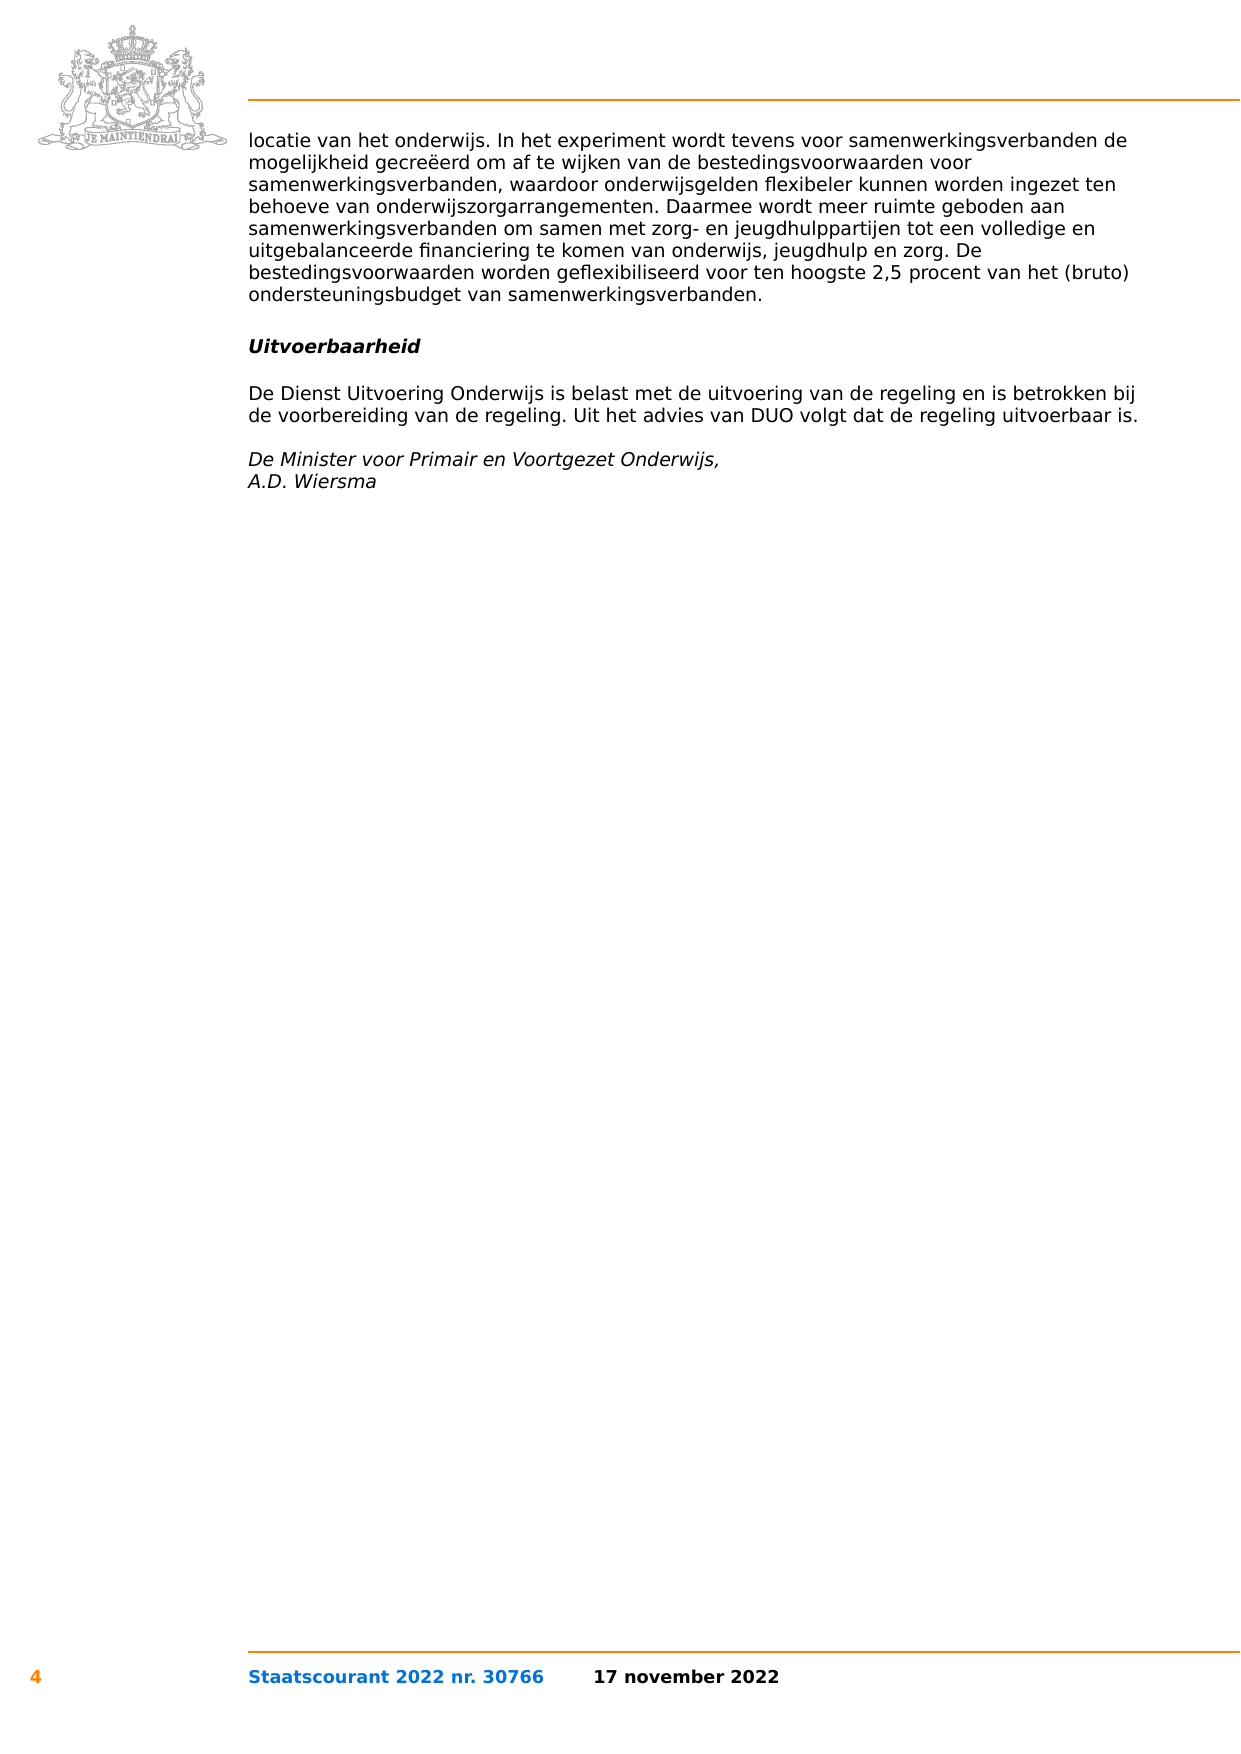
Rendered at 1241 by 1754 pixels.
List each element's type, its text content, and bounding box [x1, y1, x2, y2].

text De Minister voor Primair en Voortgezet Onderwijs, A.D. Wiersma [248, 448, 1163, 492]
text locatie van het onderwijs. In het experiment wordt tevens voor samenwerkingsverbanden de mogelijkheid gecreëerd om af te wijken van de bestedingsvoorwaarden voor samenwerkingsverbanden, waardoor onderwijsgelden flexibeler kunnen worden ingezet ten behoeve van onderwijszorgarrangementen. Daarmee wordt meer ruimte geboden aan samenwerkingsverbanden om samen met zorg- en jeugdhulppartijen tot een volledige en uitgebalanceerde financiering te komen van onderwijs, jeugdhulp en zorg. De bestedingsvoorwaarden worden geflexibiliseerd voor ten hoogste 2,5 procent van het (bruto) ondersteuningsbudget van samenwerkingsverbanden. [248, 130, 1163, 306]
text De Dienst Uitvoering Onderwijs is belast met de uitvoering van de regeling en is betrokken bij de voorbereiding van de regeling. Uit het advies van DUO volgt dat de regeling uitvoerbaar is. [248, 383, 1163, 427]
picture [38, 25, 227, 150]
subtitle Uitvoerbaarheid [248, 336, 1163, 358]
